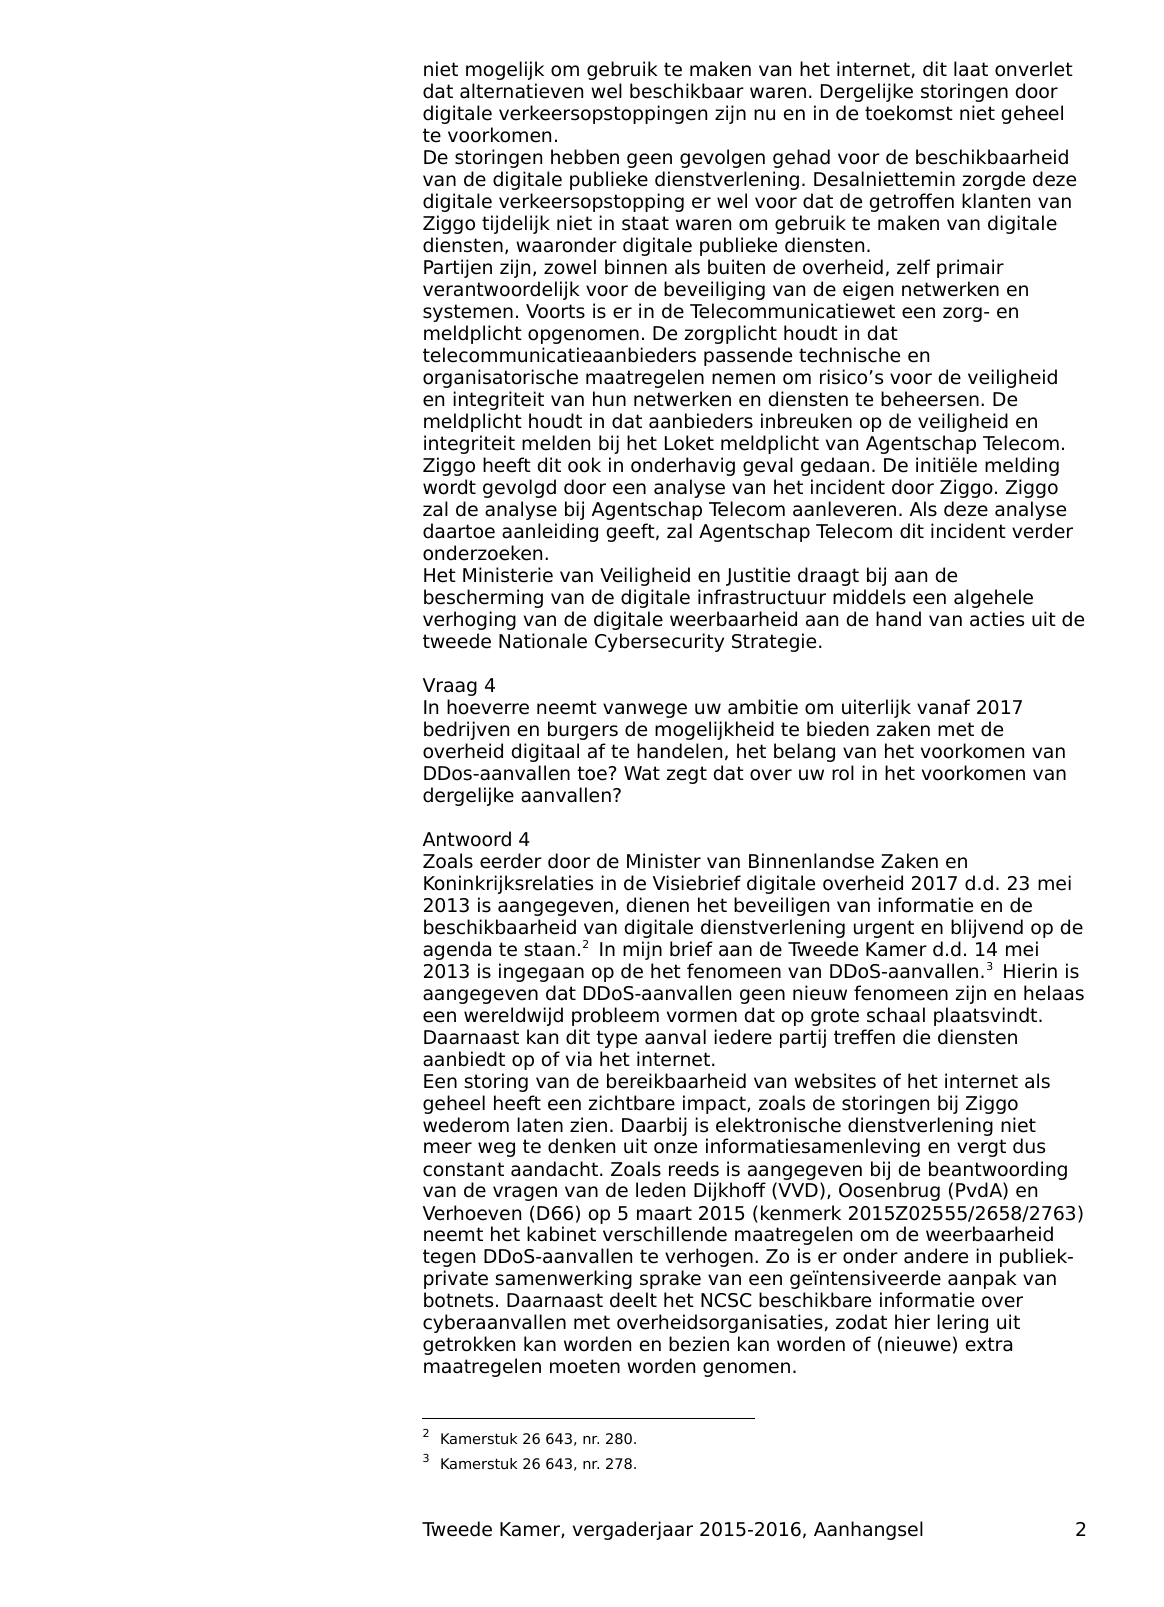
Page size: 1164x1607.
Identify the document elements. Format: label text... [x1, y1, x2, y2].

text niet mogelijk om gebruik te maken van het internet, dit laat onverlet dat alternatieven wel beschikbaar waren. Dergelijke storingen door digitale verkeersopstoppingen zijn nu en in de toekomst niet geheel te voorkomen. [422, 59, 1087, 147]
text Partijen zijn, zowel binnen als buiten de overheid, zelf primair verantwoordelijk voor de beveiliging van de eigen netwerken en systemen. Voorts is er in de Telecommunicatiewet een zorg- en meldplicht opgenomen. De zorgplicht houdt in dat telecommunicatieaanbieders passende technische en organisatorische maatregelen nemen om risico’s voor de veiligheid en integriteit van hun netwerken en diensten te beheersen. De meldplicht houdt in dat aanbieders inbreuken op de veiligheid en integriteit melden bij het Loket meldplicht van Agentschap Telecom. Ziggo heeft dit ook in onderhavig geval gedaan. De initiële melding wordt gevolgd door een analyse van het incident door Ziggo. Ziggo zal de analyse bij Agentschap Telecom aanleveren. Als deze analyse daartoe aanleiding geeft, zal Agentschap Telecom dit incident verder onderzoeken. [422, 257, 1087, 564]
text Zoals eerder door de Minister van Binnenlandse Zaken en Koninkrijksrelaties in de Visiebrief digitale overheid 2017 d.d. 23 mei 2013 is aangegeven, dienen het beveiligen van informatie en de beschikbaarheid van digitale dienstverlening urgent en blijvend op de agenda te staan. In mijn brief aan de Tweede Kamer d.d. 14 mei 2013 is ingegaan op de het fenomeen van DDoS-aanvallen. Hierin is aangegeven dat DDoS-aanvallen geen nieuw fenomeen zijn en helaas een wereldwijd probleem vormen dat op grote schaal plaatsvindt. Daarnaast kan dit type aanval iedere partij treffen die diensten aanbiedt op of via het internet. [422, 851, 1087, 1071]
text Een storing van de bereikbaarheid van websites of het internet als geheel heeft een zichtbare impact, zoals de storingen bij Ziggo wederom laten zien. Daarbij is elektronische dienstverlening niet meer weg te denken uit onze informatiesamenleving en vergt dus constant aandacht. Zoals reeds is aangegeven bij de beantwoording van de vragen van de leden Dijkhoff (VVD), Oosenbrug (PvdA) en Verhoeven (D66) op 5 maart 2015 (kenmerk 2015Z02555/2658/2763) neemt het kabinet verschillende maatregelen om de weerbaarheid tegen DDoS-aanvallen te verhogen. Zo is er onder andere in publiek-private samenwerking sprake van een geïntensiveerde aanpak van botnets. Daarnaast deelt het NCSC beschikbare informatie over cyberaanvallen met overheidsorganisaties, zodat hier lering uit getrokken kan worden en bezien kan worden of (nieuwe) extra maatregelen moeten worden genomen. [422, 1071, 1087, 1378]
text Het Ministerie van Veiligheid en Justitie draagt bij aan de bescherming van de digitale infrastructuur middels een algehele verhoging van de digitale weerbaarheid aan de hand van acties uit de tweede Nationale Cybersecurity Strategie. [422, 564, 1087, 652]
text De storingen hebben geen gevolgen gehad voor de beschikbaarheid van de digitale publieke dienstverlening. Desalniettemin zorgde deze digitale verkeersopstopping er wel voor dat de getroffen klanten van Ziggo tijdelijk niet in staat waren om gebruik te maken van digitale diensten, waaronder digitale publieke diensten. [422, 147, 1087, 257]
text Antwoord 4 [422, 829, 1087, 851]
text Kamerstuk 26 643, nr. 278. [422, 1452, 1087, 1474]
text Kamerstuk 26 643, nr. 280. [422, 1427, 1087, 1449]
text Vraag 4 [422, 675, 1087, 697]
text In hoeverre neemt vanwege uw ambitie om uiterlijk vanaf 2017 bedrijven en burgers de mogelijkheid te bieden zaken met de overheid digitaal af te handelen, het belang van het voorkomen van DDos-aanvallen toe? Wat zegt dat over uw rol in het voorkomen van dergelijke aanvallen? [422, 697, 1087, 807]
